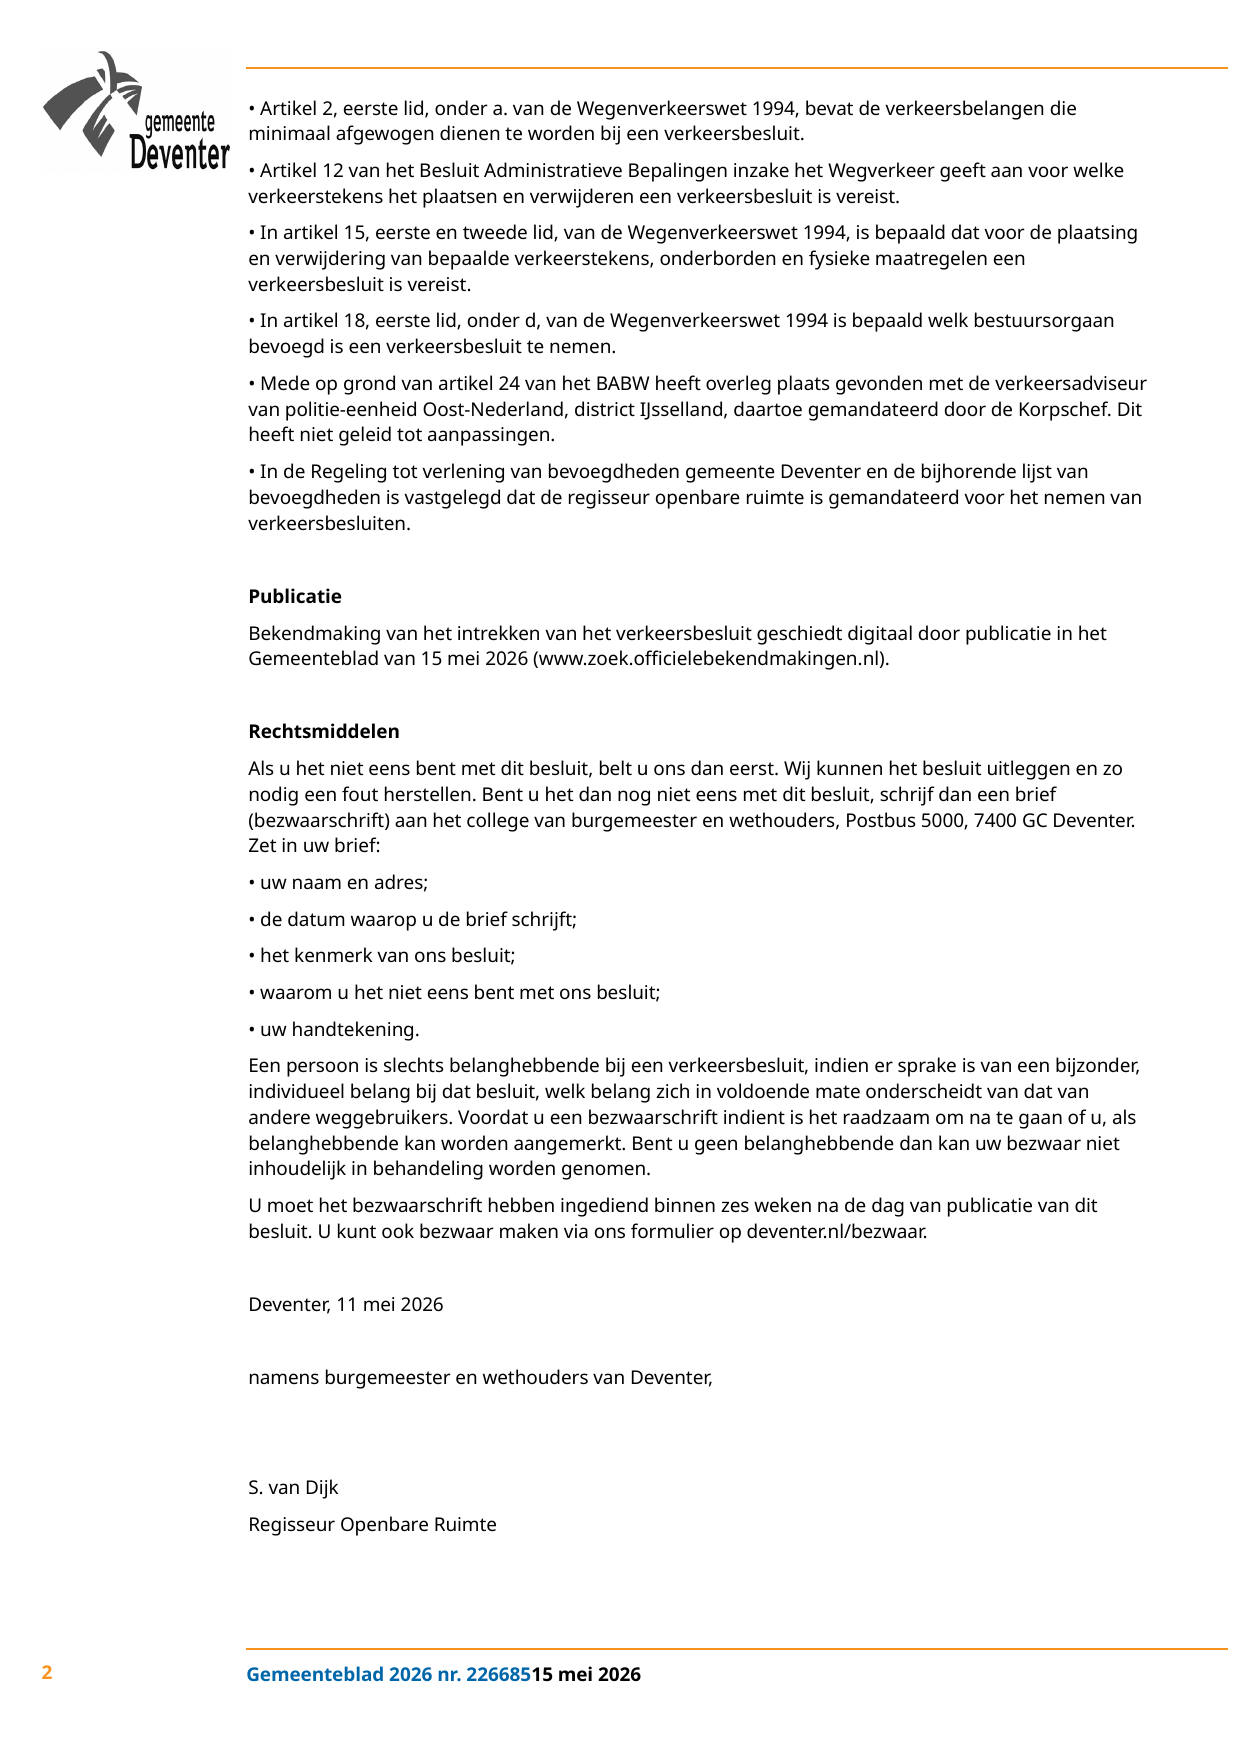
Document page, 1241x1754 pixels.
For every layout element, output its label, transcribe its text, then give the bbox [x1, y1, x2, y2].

text Regisseur Openbare Ruimte [248, 1511, 1152, 1537]
text Rechtsmiddelen [248, 719, 1152, 744]
picture [41, 47, 231, 172]
text • Mede op grond van artikel 24 van het BABW heeft overleg plaats gevonden met de verkeersadviseur van politie-eenheid Oost-Nederland, district IJsselland, daartoe gemandateerd door de Korpschef. Dit heeft niet geleid tot aanpassingen. [248, 370, 1152, 447]
text Deventer, 11 mei 2026 [248, 1291, 1152, 1317]
text Een persoon is slechts belanghebbende bij een verkeersbesluit, indien er sprake is van een bijzonder, individueel belang bij dat besluit, welk belang zich in voldoende mate onderscheidt van dat van andere weggebruikers. Voordat u een bezwaarschrift indient is het raadzaam om na te gaan of u, als belanghebbende kan worden aangemerkt. Bent u geen belanghebbende dan kan uw bezwaar niet inhoudelijk in behandeling worden genomen. [248, 1053, 1152, 1181]
text • uw naam en adres; [248, 869, 1152, 895]
text U moet het bezwaarschrift hebben ingediend binnen zes weken na de dag van publicatie van dit besluit. U kunt ook bezwaar maken via ons formulier op deventer.nl/bezwaar. [248, 1192, 1152, 1244]
text • waarom u het niet eens bent met ons besluit; [248, 979, 1152, 1005]
text Publicatie [248, 583, 1152, 609]
text • de datum waarop u de brief schrijft; [248, 906, 1152, 932]
text • het kenmerk van ons besluit; [248, 943, 1152, 968]
text Bekendmaking van het intrekken van het verkeersbesluit geschiedt digitaal door publicatie in het Gemeenteblad van 15 mei 2026 (www.zoek.officielebekendmakingen.nl). [248, 620, 1152, 671]
text namens burgemeester en wethouders van Deventer, [248, 1364, 1152, 1390]
text • In artikel 15, eerste en tweede lid, van de Wegenverkeerswet 1994, is bepaald dat voor de plaatsing en verwijdering van bepaalde verkeerstekens, onderborden en fysieke maatregelen een verkeersbesluit is vereist. [248, 219, 1152, 297]
text • In de Regeling tot verlening van bevoegdheden gemeente Deventer en de bijhorende lijst van bevoegdheden is vastgelegd dat de regisseur openbare ruimte is gemandateerd voor het nemen van verkeersbesluiten. [248, 458, 1152, 535]
text • Artikel 2, eerste lid, onder a. van de Wegenverkeerswet 1994, bevat de verkeersbelangen die minimaal afgewogen dienen te worden bij een verkeersbesluit. [248, 95, 1152, 146]
text Als u het niet eens bent met dit besluit, belt u ons dan eerst. Wij kunnen het besluit uitleggen en zo nodig een fout herstellen. Bent u het dan nog niet eens met dit besluit, schrijf dan een brief (bezwaarschrift) aan het college van burgemeester en wethouders, Postbus 5000, 7400 GC Deventer. Zet in uw brief: [248, 755, 1152, 858]
text • Artikel 12 van het Besluit Administratieve Bepalingen inzake het Wegverkeer geeft aan voor welke verkeerstekens het plaatsen en verwijderen een verkeersbesluit is vereist. [248, 157, 1152, 209]
text S. van Dijk [248, 1474, 1152, 1500]
text • In artikel 18, eerste lid, onder d, van de Wegenverkeerswet 1994 is bepaald welk bestuursorgaan bevoegd is een verkeersbesluit te nemen. [248, 308, 1152, 359]
text • uw handtekening. [248, 1016, 1152, 1042]
